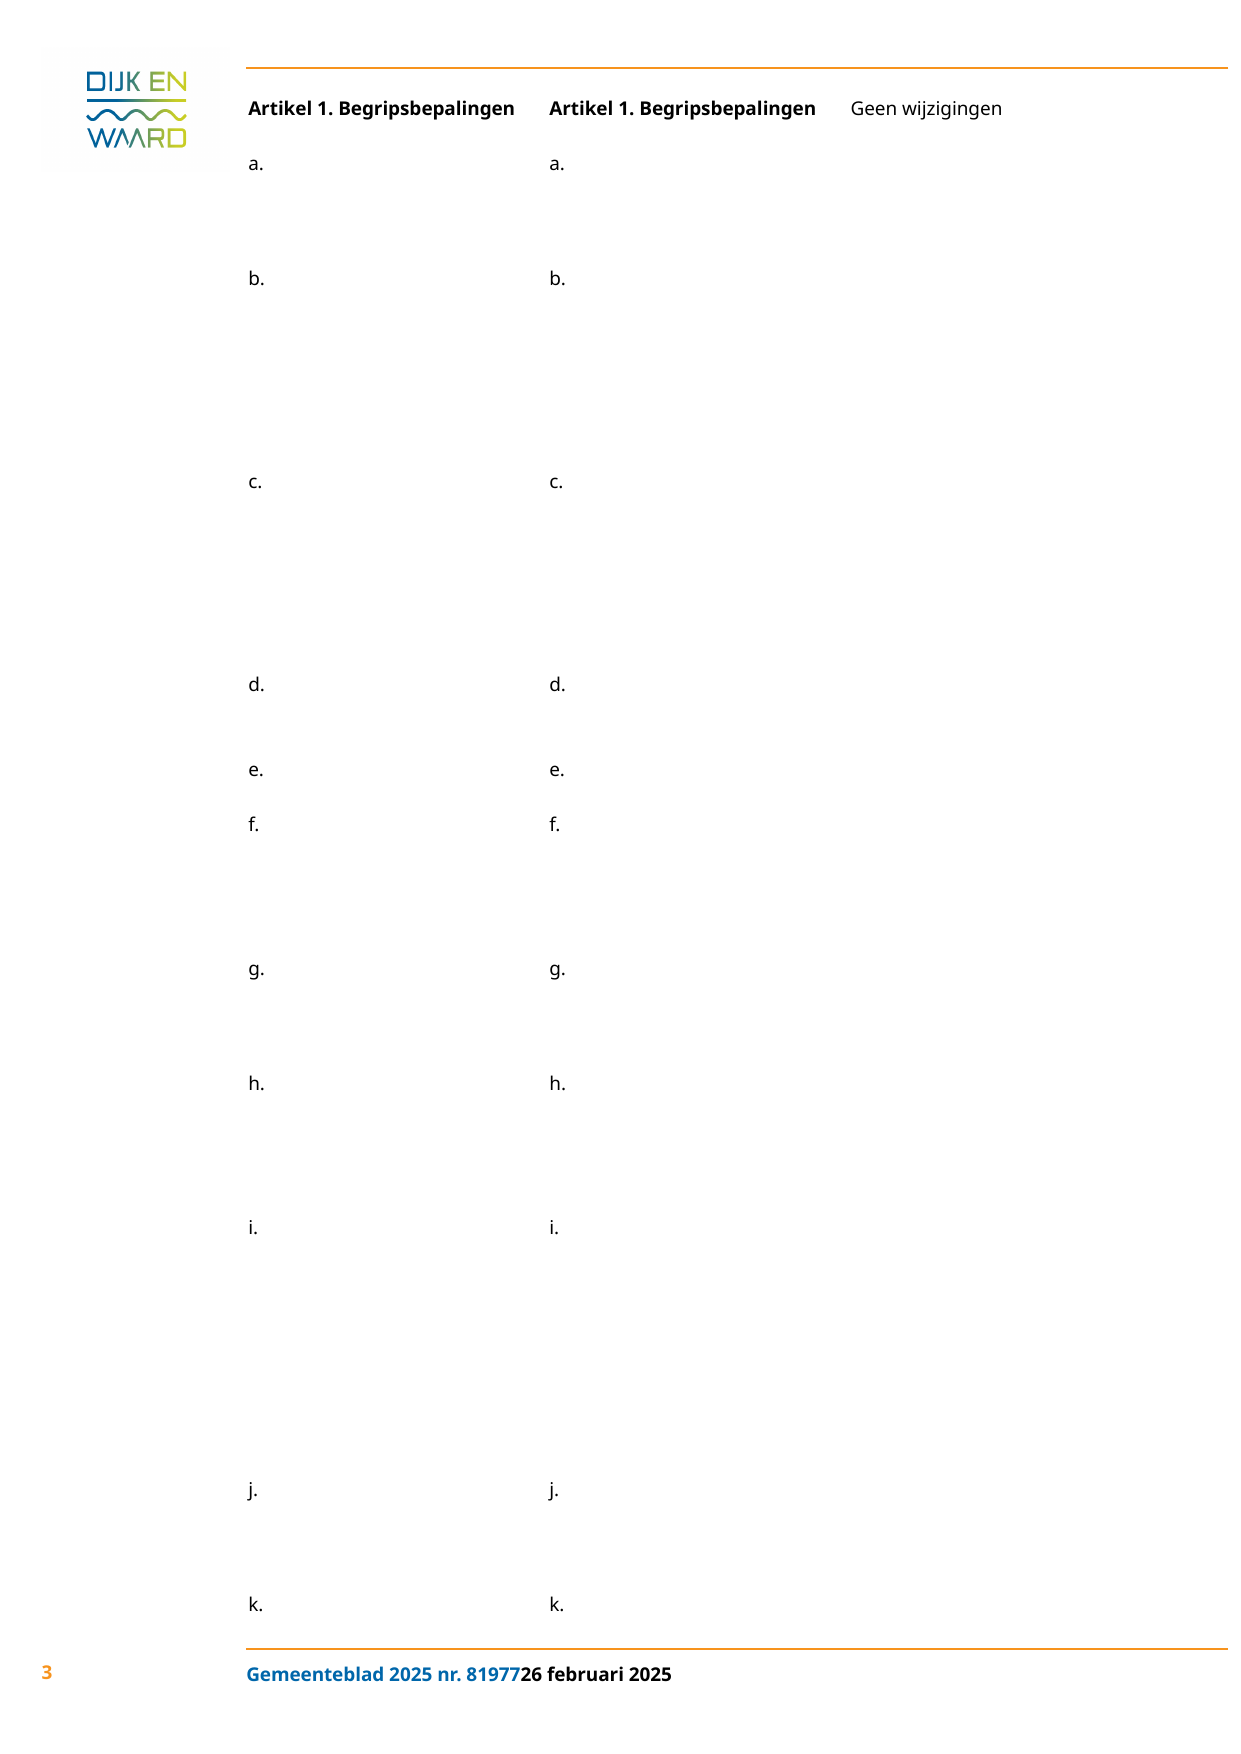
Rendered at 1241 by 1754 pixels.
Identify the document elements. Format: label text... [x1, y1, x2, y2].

table_header a. [549, 150, 850, 265]
table_cell b. [248, 265, 549, 468]
table_cell f. [248, 811, 549, 955]
table_header a. [248, 150, 549, 265]
picture [41, 47, 231, 172]
table_cell h. [248, 1070, 549, 1214]
table_cell j. [248, 1476, 549, 1591]
table_cell b. [549, 265, 850, 468]
table_cell k. [248, 1591, 549, 1612]
table_cell c. [549, 468, 850, 671]
table_cell k. [549, 1591, 850, 1612]
table_cell Artikel 1. Begripsbepalingen [549, 95, 850, 150]
table_cell g. [248, 955, 549, 1070]
table_cell g. [549, 955, 850, 1070]
table_cell i. [549, 1214, 850, 1476]
table_cell j. [549, 1476, 850, 1591]
table_cell Geen wijzigingen [850, 95, 1152, 1612]
table_cell f. [549, 811, 850, 955]
table_cell d. [549, 671, 850, 756]
table_cell c. [248, 468, 549, 671]
table_cell i. [248, 1214, 549, 1476]
table_cell Artikel 1. Begripsbepalingen [248, 95, 549, 150]
table_cell e. [248, 756, 549, 811]
table_cell e. [549, 756, 850, 811]
table_cell h. [549, 1070, 850, 1214]
table_cell d. [248, 671, 549, 756]
